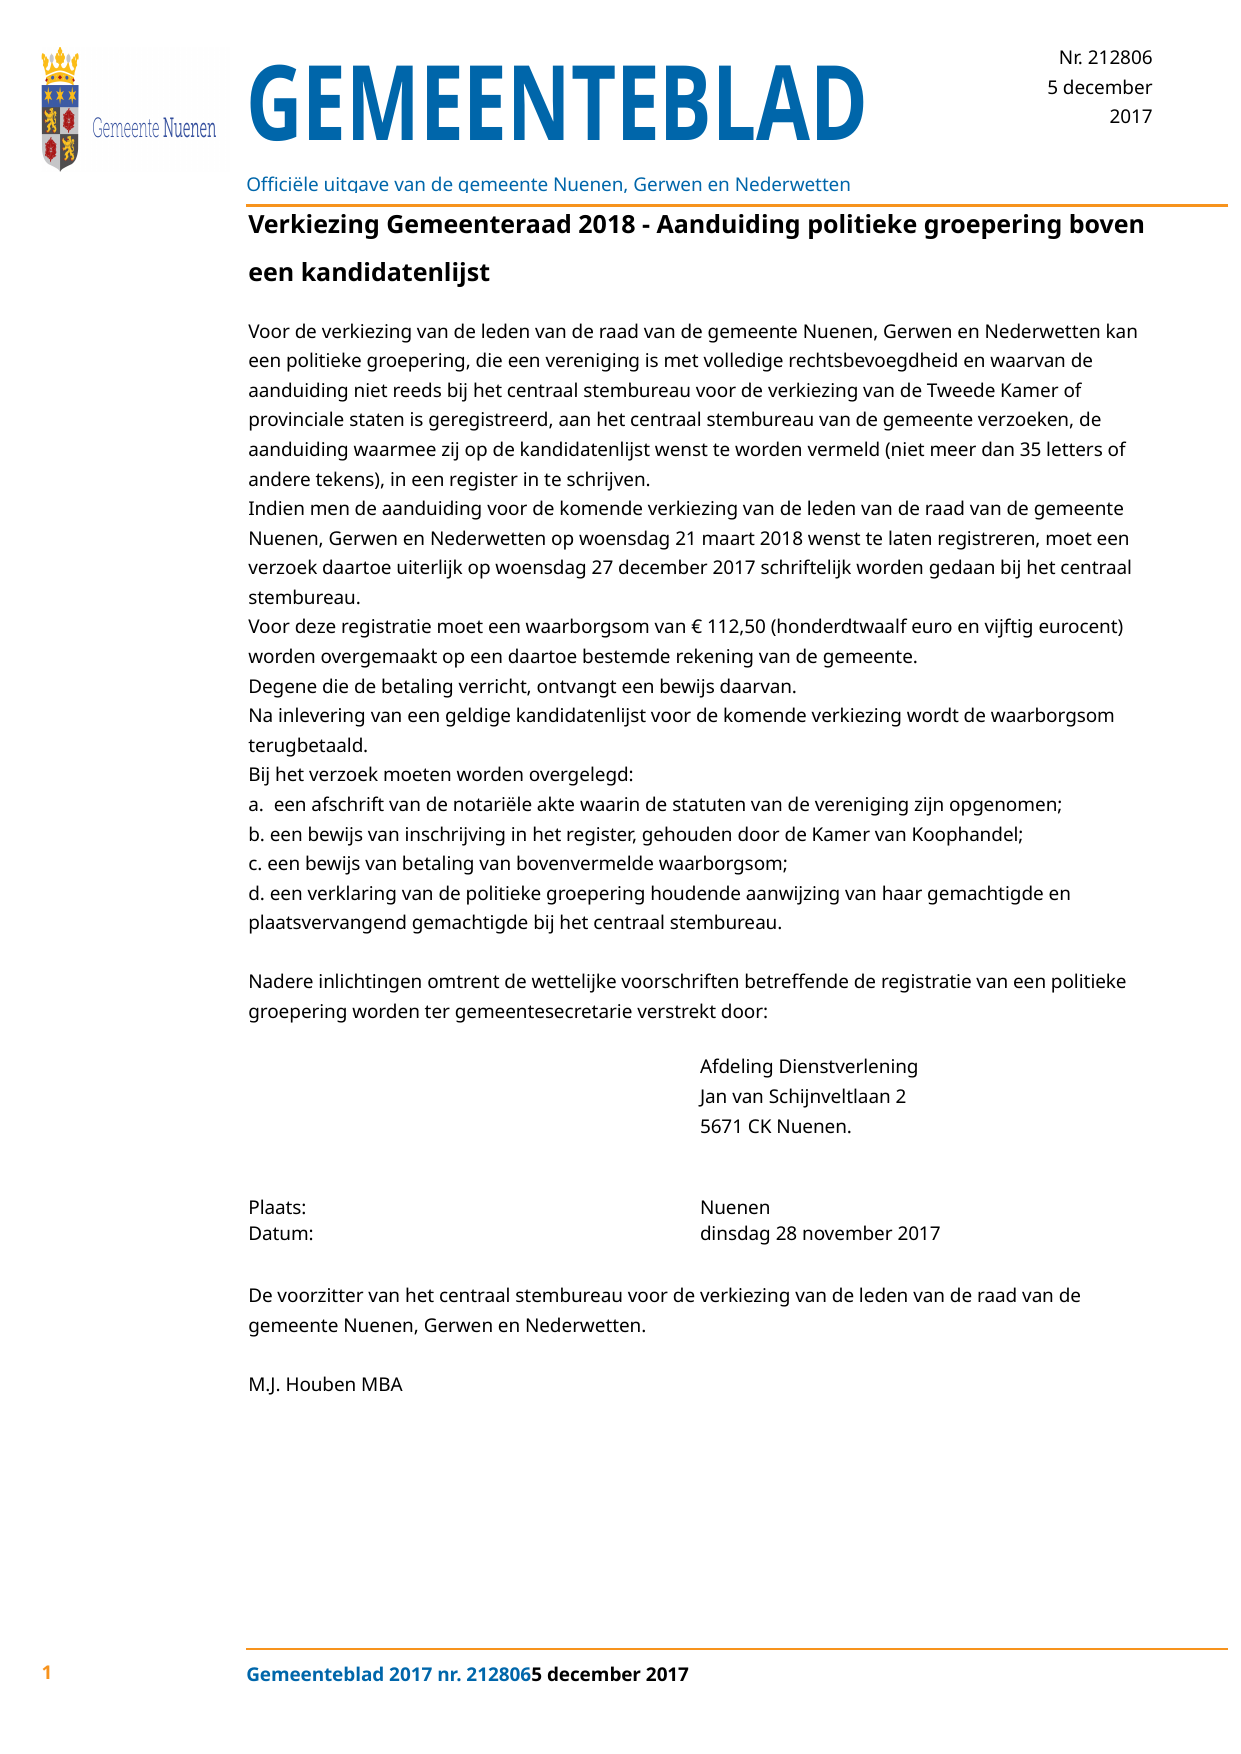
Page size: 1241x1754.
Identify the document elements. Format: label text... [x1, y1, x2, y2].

table_header [248, 1054, 700, 1139]
text Bij het verzoek moeten worden overgelegd: [248, 762, 1152, 787]
table_cell Datum: [248, 1220, 700, 1246]
text M.J. Houben MBA [248, 1371, 1152, 1397]
text Verkiezing Gemeenteraad 2018 - Aanduiding politieke groepering boven een kandidatenlijst [248, 207, 1152, 288]
text Voor deze registratie moet een waarborgsom van € 112,50 (honderdtwaalf euro en vijftig eurocent) worden overgemaakt op een daartoe bestemde rekening van de gemeente. [248, 614, 1152, 669]
text De voorzitter van het centraal stembureau voor de verkiezing van de leden van de raad van de gemeente Nuenen, Gerwen en Nederwetten. [248, 1283, 1152, 1338]
table_header Plaats: [248, 1194, 700, 1220]
text Degene die de betaling verricht, ontvangt een bewijs daarvan. [248, 673, 1152, 699]
picture [41, 47, 231, 172]
text Na inlevering van een geldige kandidatenlijst voor de komende verkiezing wordt de waarborgsom terugbetaald. [248, 702, 1152, 758]
table_header Nuenen [700, 1194, 1152, 1220]
table_cell dinsdag 28 november 2017 [700, 1220, 1152, 1246]
text d. een verklaring van de politieke groepering houdende aanwijzing van haar gemachtigde en plaatsvervangend gemachtigde bij het centraal stembureau. [248, 880, 1152, 935]
text Voor de verkiezing van de leden van de raad van de gemeente Nuenen, Gerwen en Nederwetten kan een politieke groepering, die een vereniging is met volledige rechtsbevoegdheid en waarvan de aanduiding niet reeds bij het centraal stembureau voor de verkiezing van de Tweede Kamer of provinciale staten is geregistreerd, aan het centraal stembureau van de gemeente verzoeken, de aanduiding waarmee zij op de kandidatenlijst wenst te worden vermeld (niet meer dan 35 letters of andere tekens), in een register in te schrijven. [248, 318, 1152, 492]
text Indien men de aanduiding voor de komende verkiezing van de leden van de raad van de gemeente Nuenen, Gerwen en Nederwetten op woensdag 21 maart 2018 wenst te laten registreren, moet een verzoek daartoe uiterlijk op woensdag 27 december 2017 schriftelijk worden gedaan bij het centraal stembureau. [248, 495, 1152, 610]
table_header Afdeling Dienstverlening Jan van Schijnveltlaan 2 5671 CK Nuenen. [700, 1054, 1152, 1139]
text Nadere inlichtingen omtrent de wettelijke voorschriften betreffende de registratie van een politieke groepering worden ter gemeentesecretarie verstrekt door: [248, 969, 1152, 1024]
text c. een bewijs van betaling van bovenvermelde waarborgsom; [248, 850, 1152, 876]
text a. een afschrift van de notariële akte waarin de statuten van de vereniging zijn opgenomen; [248, 791, 1152, 817]
text b. een bewijs van inschrijving in het register, gehouden door de Kamer van Koophandel; [248, 821, 1152, 847]
